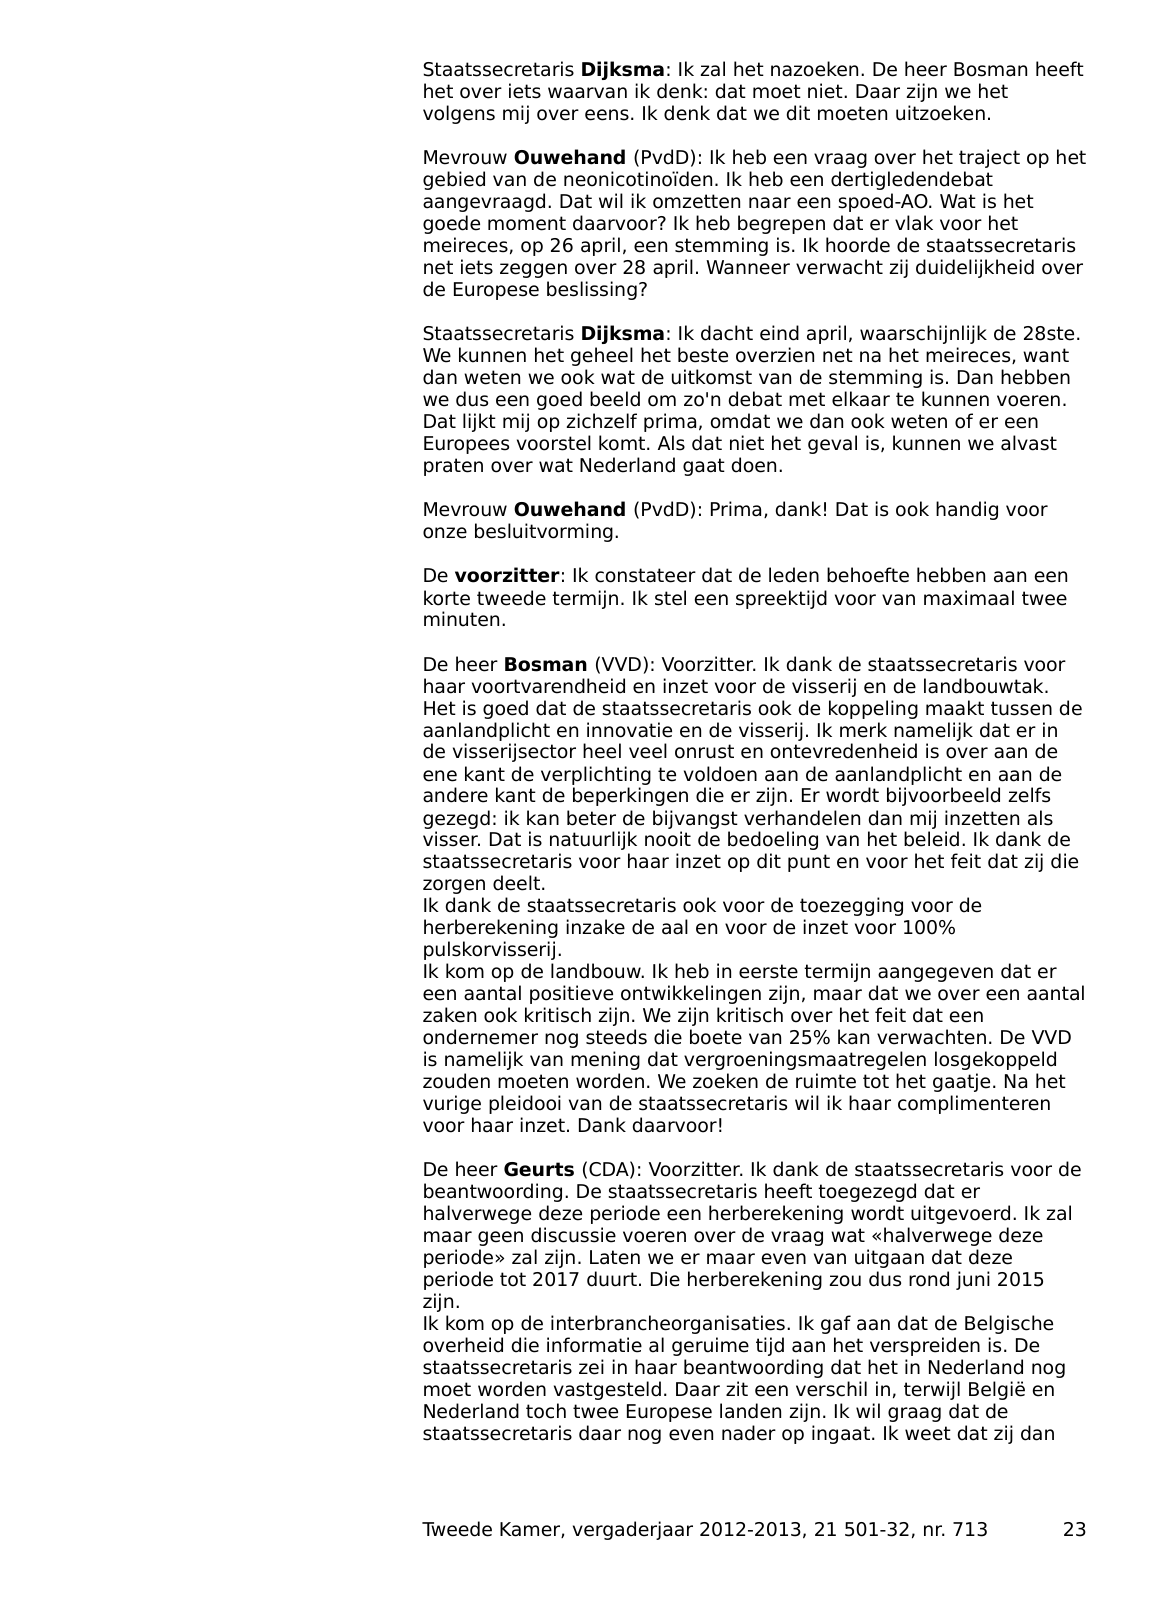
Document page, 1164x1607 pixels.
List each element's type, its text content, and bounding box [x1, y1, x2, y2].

text Staatssecretaris Dijksma: Ik zal het nazoeken. De heer Bosman heeft het over iets waarvan ik denk: dat moet niet. Daar zijn we het volgens mij over eens. Ik denk dat we dit moeten uitzoeken. [422, 59, 1087, 125]
text De voorzitter: Ik constateer dat de leden behoefte hebben aan een korte tweede termijn. Ik stel een spreektijd voor van maximaal twee minuten. [422, 565, 1087, 631]
text Ik kom op de interbrancheorganisaties. Ik gaf aan dat de Belgische overheid die informatie al geruime tijd aan het verspreiden is. De staatssecretaris zei in haar beantwoording dat het in Nederland nog moet worden vastgesteld. Daar zit een verschil in, terwijl België en Nederland toch twee Europese landen zijn. Ik wil graag dat de staatssecretaris daar nog even nader op ingaat. Ik weet dat zij dan [422, 1313, 1087, 1445]
text De heer Bosman (VVD): Voorzitter. Ik dank de staatssecretaris voor haar voortvarendheid en inzet voor de visserij en de landbouwtak. Het is goed dat de staatssecretaris ook de koppeling maakt tussen de aanlandplicht en innovatie en de visserij. Ik merk namelijk dat er in de visserijsector heel veel onrust en ontevredenheid is over aan de ene kant de verplichting te voldoen aan de aanlandplicht en aan de andere kant de beperkingen die er zijn. Er wordt bijvoorbeeld zelfs gezegd: ik kan beter de bijvangst verhandelen dan mij inzetten als visser. Dat is natuurlijk nooit de bedoeling van het beleid. Ik dank de staatssecretaris voor haar inzet op dit punt en voor het feit dat zij die zorgen deelt. [422, 653, 1087, 895]
text Ik dank de staatssecretaris ook voor de toezegging voor de herberekening inzake de aal en voor de inzet voor 100% pulskorvisserij. [422, 895, 1087, 961]
text Staatssecretaris Dijksma: Ik dacht eind april, waarschijnlijk de 28ste. We kunnen het geheel het beste overzien net na het meireces, want dan weten we ook wat de uitkomst van de stemming is. Dan hebben we dus een goed beeld om zo'n debat met elkaar te kunnen voeren. Dat lijkt mij op zichzelf prima, omdat we dan ook weten of er een Europees voorstel komt. Als dat niet het geval is, kunnen we alvast praten over wat Nederland gaat doen. [422, 323, 1087, 477]
text De heer Geurts (CDA): Voorzitter. Ik dank de staatssecretaris voor de beantwoording. De staatssecretaris heeft toegezegd dat er halverwege deze periode een herberekening wordt uitgevoerd. Ik zal maar geen discussie voeren over de vraag wat «halverwege deze periode» zal zijn. Laten we er maar even van uitgaan dat deze periode tot 2017 duurt. Die herberekening zou dus rond juni 2015 zijn. [422, 1159, 1087, 1313]
text Mevrouw Ouwehand (PvdD): Ik heb een vraag over het traject op het gebied van de neonicotinoïden. Ik heb een dertigledendebat aangevraagd. Dat wil ik omzetten naar een spoed-AO. Wat is het goede moment daarvoor? Ik heb begrepen dat er vlak voor het meireces, op 26 april, een stemming is. Ik hoorde de staatssecretaris net iets zeggen over 28 april. Wanneer verwacht zij duidelijkheid over de Europese beslissing? [422, 147, 1087, 301]
text Ik kom op de landbouw. Ik heb in eerste termijn aangegeven dat er een aantal positieve ontwikkelingen zijn, maar dat we over een aantal zaken ook kritisch zijn. We zijn kritisch over het feit dat een ondernemer nog steeds die boete van 25% kan verwachten. De VVD is namelijk van mening dat vergroeningsmaatregelen losgekoppeld zouden moeten worden. We zoeken de ruimte tot het gaatje. Na het vurige pleidooi van de staatssecretaris wil ik haar complimenteren voor haar inzet. Dank daarvoor! [422, 961, 1087, 1137]
text Mevrouw Ouwehand (PvdD): Prima, dank! Dat is ook handig voor onze besluitvorming. [422, 499, 1087, 543]
